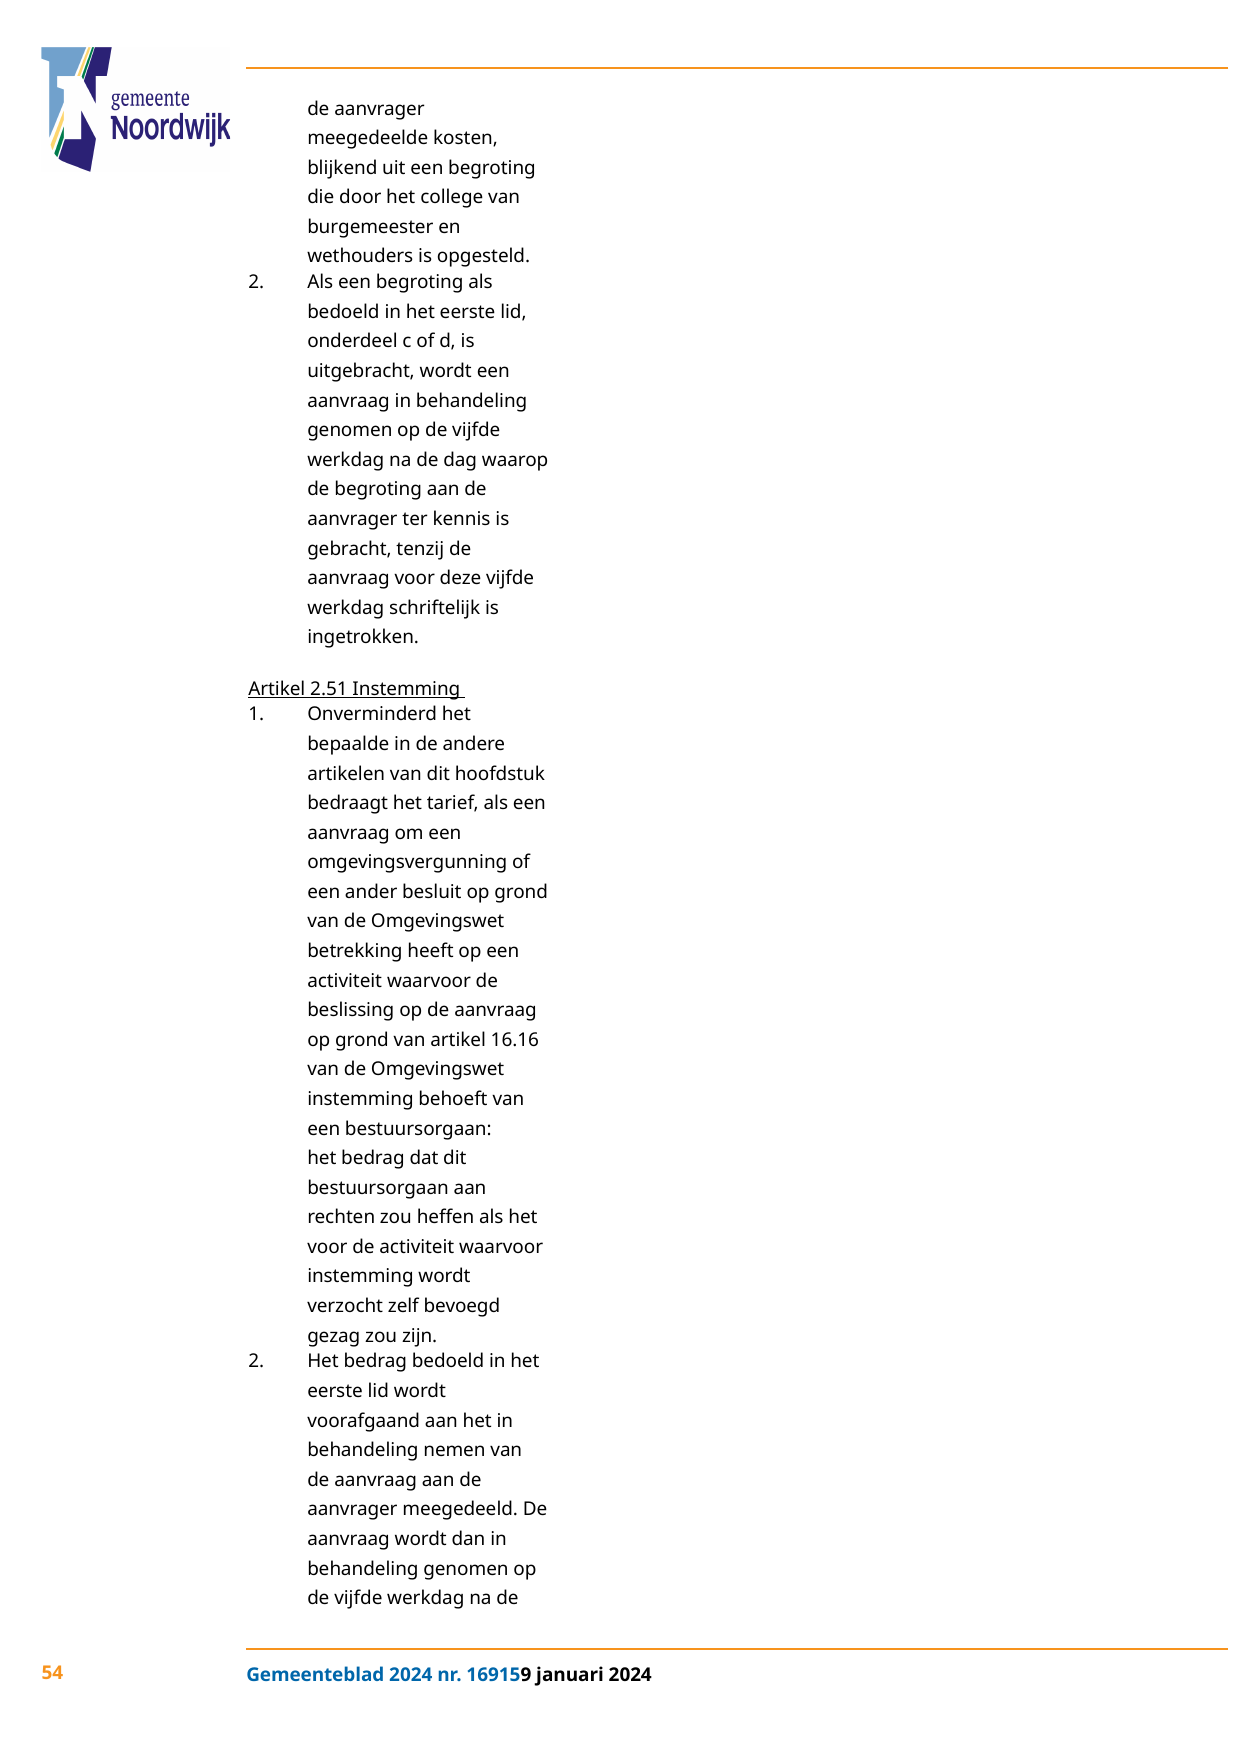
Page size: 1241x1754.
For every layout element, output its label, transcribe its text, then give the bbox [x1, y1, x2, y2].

table_cell [549, 269, 1152, 649]
table_cell de aanvrager meegedeelde kosten, blijkend uit een begroting die door het college van burgemeester en wethouders is opgesteld. [248, 95, 549, 268]
table_cell [549, 649, 1152, 675]
table_cell [549, 1348, 1152, 1610]
table_cell Onverminderd het bepaalde in de andere artikelen van dit hoofdstuk bedraagt het tarief, als een aanvraag om een omgevingsvergunning of een ander besluit op grond van de Omgevingswet betrekking heeft op een activiteit waarvoor de beslissing op de aanvraag op grond van artikel 16.16 van de Omgevingswet instemming behoeft van een bestuursorgaan: het bedrag dat dit bestuursorgaan aan rechten zou heffen als het voor de activiteit waarvoor instemming wordt verzocht zelf bevoegd gezag zou zijn. [248, 701, 549, 1348]
table_cell [549, 675, 1152, 701]
table_cell Het bedrag bedoeld in het eerste lid wordt voorafgaand aan het in behandeling nemen van de aanvraag aan de aanvrager meegedeeld. De aanvraag wordt dan in behandeling genomen op de vijfde werkdag na de [248, 1348, 549, 1610]
table_cell [248, 649, 549, 675]
table_cell [549, 701, 1152, 1348]
picture [41, 47, 231, 172]
table_cell Artikel 2.51 Instemming [248, 675, 549, 701]
table_cell Als een begroting als bedoeld in het eerste lid, onderdeel c of d, is uitgebracht, wordt een aanvraag in behandeling genomen op de vijfde werkdag na de dag waarop de begroting aan de aanvrager ter kennis is gebracht, tenzij de aanvraag voor deze vijfde werkdag schriftelijk is ingetrokken. [248, 269, 549, 649]
table_cell [549, 95, 1152, 268]
